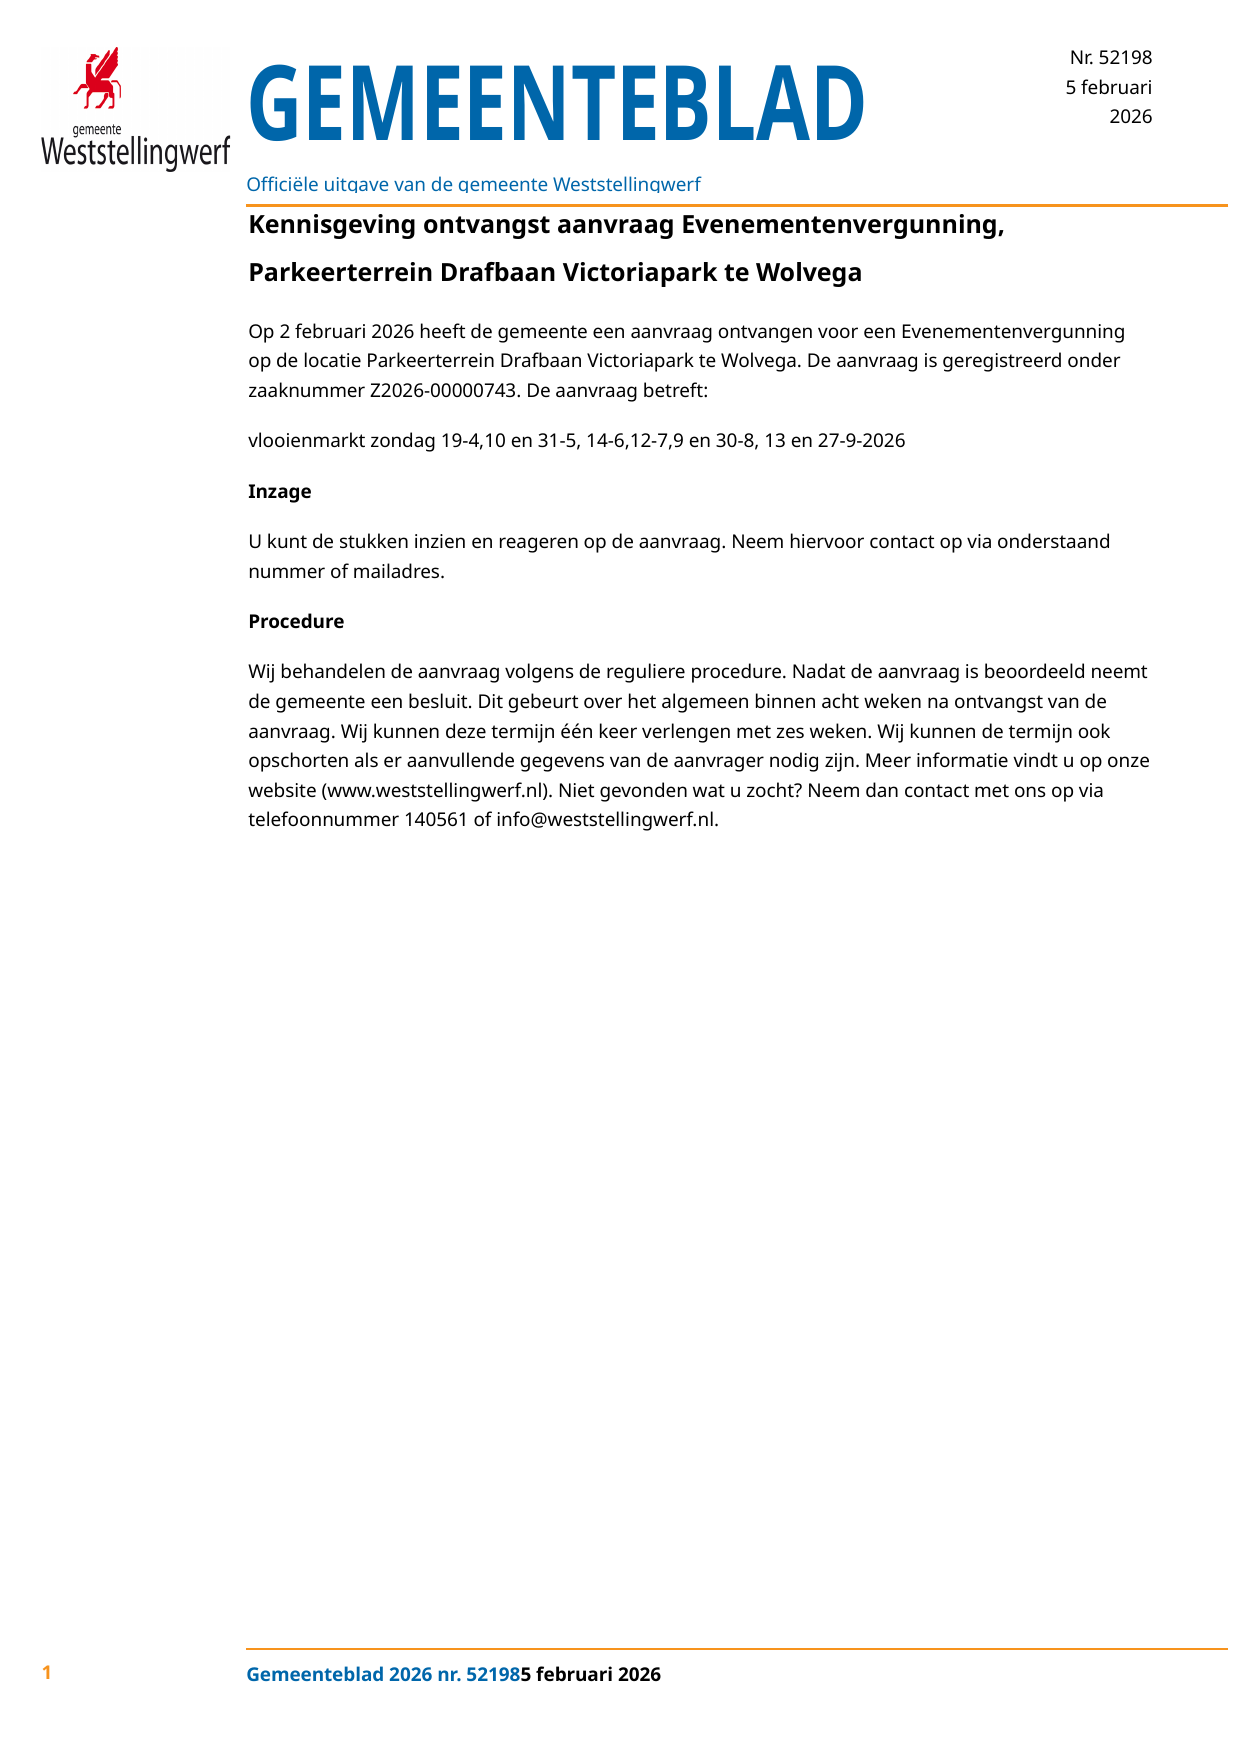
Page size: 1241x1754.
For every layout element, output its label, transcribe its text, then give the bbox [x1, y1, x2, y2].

text Op 2 februari 2026 heeft de gemeente een aanvraag ontvangen voor een Evenementenvergunning op de locatie Parkeerterrein Drafbaan Victoriapark te Wolvega. De aanvraag is geregistreerd onder zaaknummer Z2026-00000743. De aanvraag betreft: [248, 318, 1152, 403]
text U kunt de stukken inzien en reageren op de aanvraag. Neem hiervoor contact op via onderstaand nummer of mailadres. [248, 528, 1152, 584]
text Wij behandelen de aanvraag volgens de reguliere procedure. Nadat de aanvraag is beoordeeld neemt de gemeente een besluit. Dit gebeurt over het algemeen binnen acht weken na ontvangst van de aanvraag. Wij kunnen deze termijn één keer verlengen met zes weken. Wij kunnen de termijn ook opschorten als er aanvullende gegevens van de aanvrager nodig zijn. Meer informatie vindt u op onze website (www.weststellingwerf.nl). Niet gevonden wat u zocht? Neem dan contact met ons op via telefoonnummer 140561 of info@weststellingwerf.nl. [248, 659, 1152, 832]
text Inzage [248, 478, 1152, 504]
text vlooienmarkt zondag 19-4,10 en 31-5, 14-6,12-7,9 en 30-8, 13 en 27-9-2026 [248, 427, 1152, 453]
picture [41, 47, 231, 172]
text Procedure [248, 608, 1152, 634]
text Kennisgeving ontvangst aanvraag Evenementenvergunning, Parkeerterrein Drafbaan Victoriapark te Wolvega [248, 207, 1152, 288]
